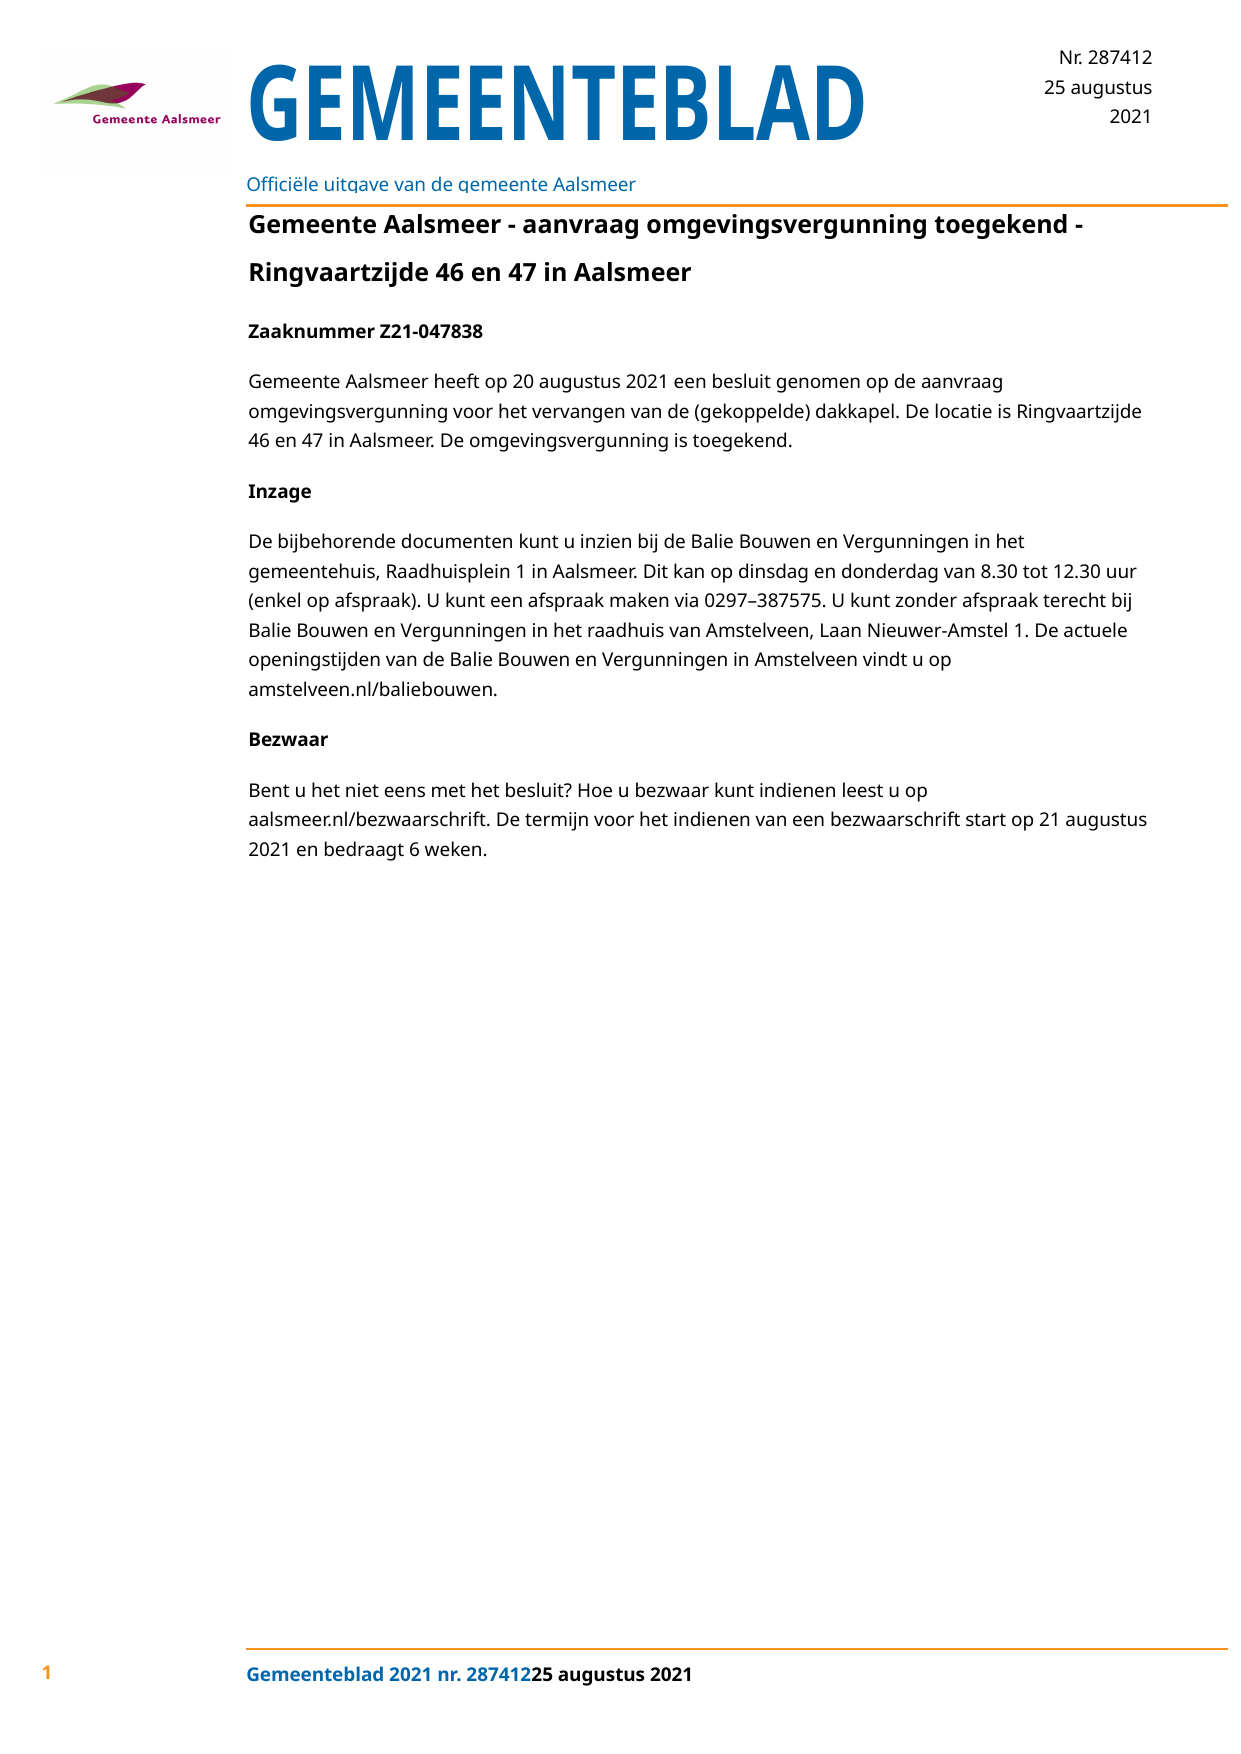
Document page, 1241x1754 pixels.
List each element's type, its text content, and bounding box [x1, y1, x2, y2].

text Bezwaar [248, 727, 1152, 752]
text Zaaknummer Z21-047838 [248, 318, 1152, 344]
text Bent u het niet eens met het besluit? Hoe u bezwaar kunt indienen leest u op aalsmeer.nl/bezwaarschrift. De termijn voor het indienen van een bezwaarschrift start op 21 augustus 2021 en bedraagt 6 weken. [248, 777, 1152, 862]
text Gemeente Aalsmeer heeft op 20 augustus 2021 een besluit genomen op de aanvraag omgevingsvergunning voor het vervangen van de (gekoppelde) dakkapel. De locatie is Ringvaartzijde 46 en 47 in Aalsmeer. De omgevingsvergunning is toegekend. [248, 368, 1152, 453]
text De bijbehorende documenten kunt u inzien bij de Balie Bouwen en Vergunningen in het gemeentehuis, Raadhuisplein 1 in Aalsmeer. Dit kan op dinsdag en donderdag van 8.30 tot 12.30 uur (enkel op afspraak). U kunt een afspraak maken via 0297–387575. U kunt zonder afspraak terecht bij Balie Bouwen en Vergunningen in het raadhuis van Amstelveen, Laan Nieuwer-Amstel 1. De actuele openingstijden van de Balie Bouwen en Vergunningen in Amstelveen vindt u op amstelveen.nl/baliebouwen. [248, 528, 1152, 702]
text Gemeente Aalsmeer - aanvraag omgevingsvergunning toegekend - Ringvaartzijde 46 en 47 in Aalsmeer [248, 207, 1152, 288]
picture [41, 47, 231, 172]
text Inzage [248, 478, 1152, 504]
